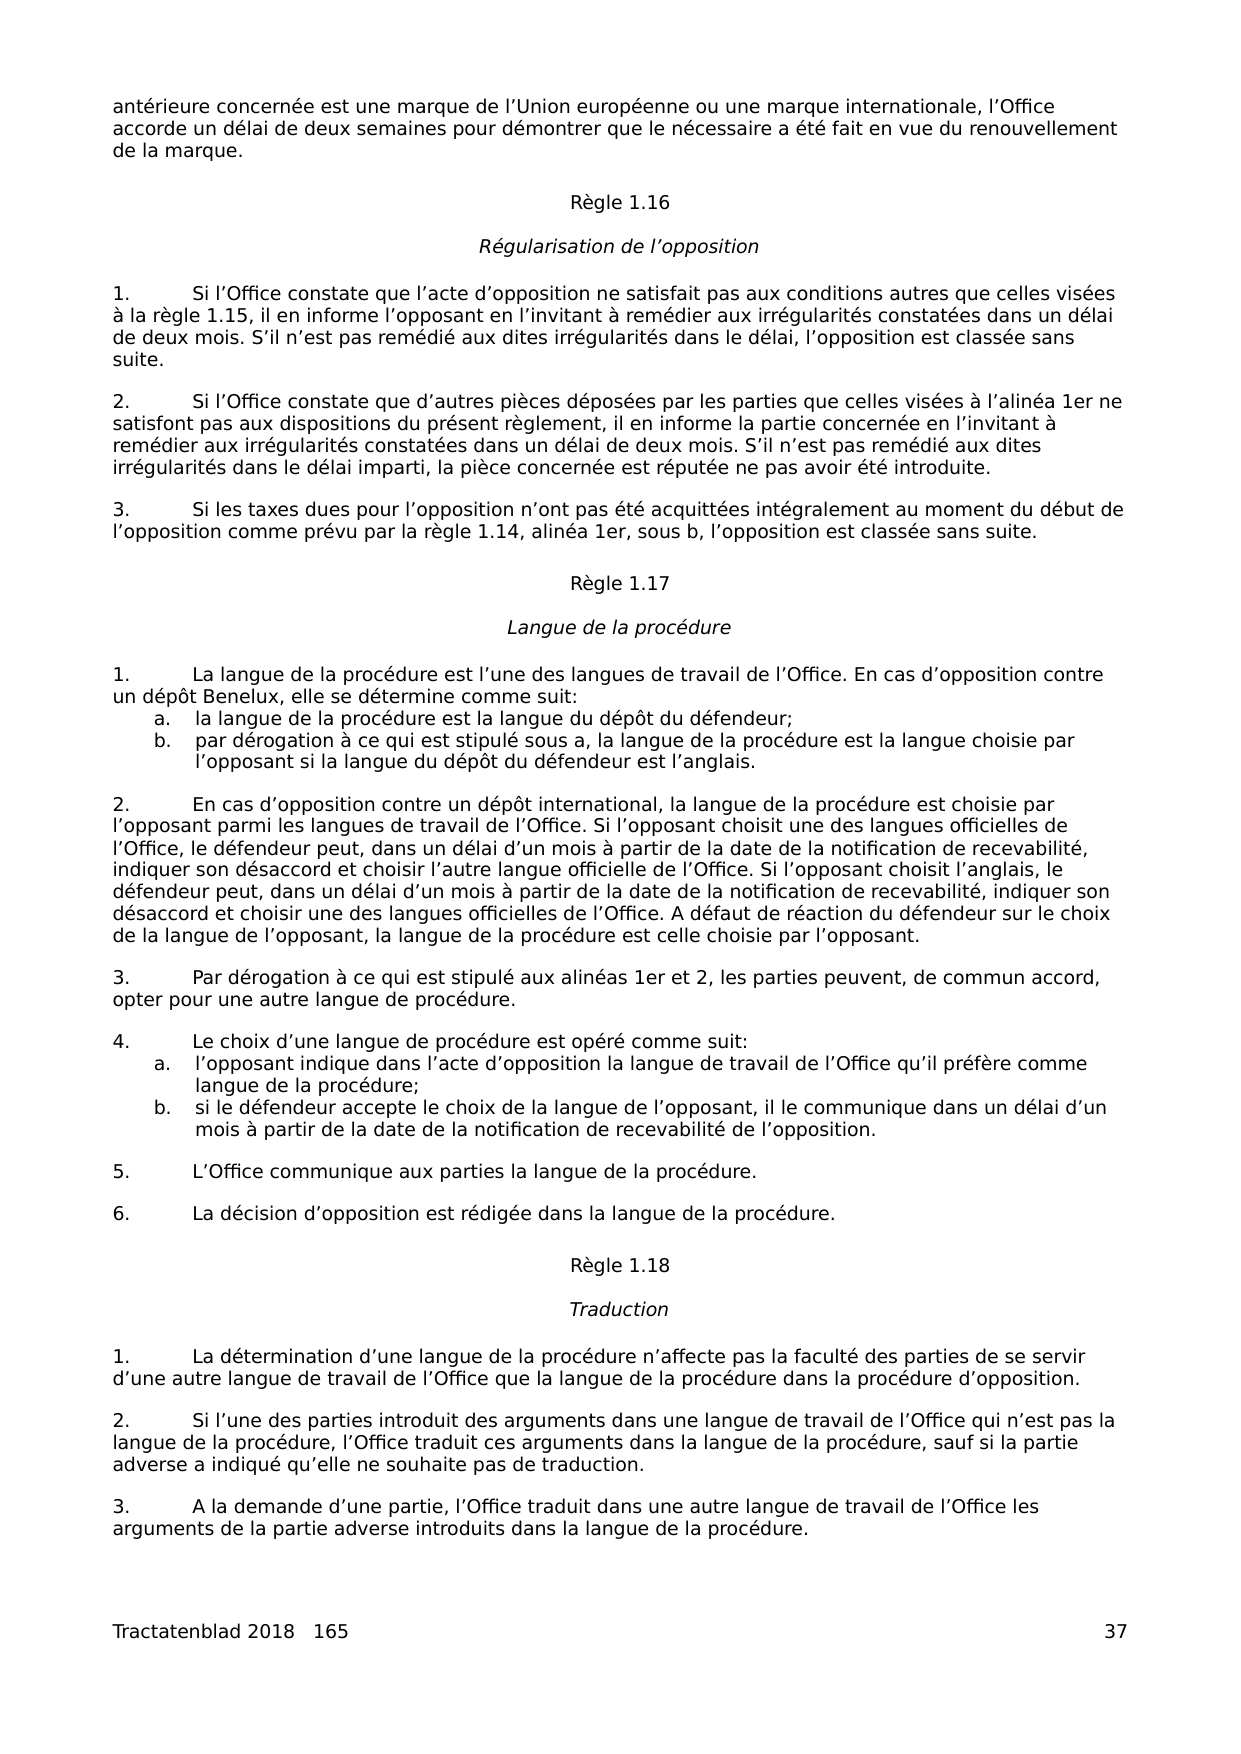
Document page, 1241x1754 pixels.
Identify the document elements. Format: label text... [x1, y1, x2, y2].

text 1. La détermination d’une langue de la procédure n’affecte pas la faculté des parties de se servir d’une autre langue de travail de l’Office que la langue de la procédure dans la procédure d’opposition. [112, 1346, 1128, 1390]
text 2. Si l’une des parties introduit des arguments dans une langue de travail de l’Office qui n’est pas la langue de la procédure, l’Office traduit ces arguments dans la langue de la procédure, sauf si la partie adverse a indiqué qu’elle ne souhaite pas de traduction. [112, 1410, 1128, 1476]
text 1. Si l’Office constate que l’acte d’opposition ne satisfait pas aux conditions autres que celles visées à la règle 1.15, il en informe l’opposant en l’invitant à remédier aux irrégularités constatées dans un délai de deux mois. S’il n’est pas remédié aux dites irrégularités dans le délai, l’opposition est classée sans suite. [112, 283, 1128, 371]
subtitle Règle 1.18 Traduction [112, 1255, 1128, 1321]
text 3. A la demande d’une partie, l’Office traduit dans une autre langue de travail de l’Office les arguments de la partie adverse introduits dans la langue de la procédure. [112, 1496, 1128, 1540]
text a. la langue de la procédure est la langue du dépôt du défendeur; [153, 707, 1128, 729]
text b. si le défendeur accepte le choix de la langue de l’opposant, il le communique dans un délai d’un mois à partir de la date de la notification de recevabilité de l’opposition. [153, 1097, 1128, 1141]
text 5. L’Office communique aux parties la langue de la procédure. [112, 1161, 1128, 1183]
text 2. Si l’Office constate que d’autres pièces déposées par les parties que celles visées à l’alinéa 1er ne satisfont pas aux dispositions du présent règlement, il en informe la partie concernée en l’invitant à remédier aux irrégularités constatées dans un délai de deux mois. S’il n’est pas remédié aux dites irrégularités dans le délai imparti, la pièce concernée est réputée ne pas avoir été introduite. [112, 391, 1128, 479]
text 4. Le choix d’une langue de procédure est opéré comme suit: [112, 1031, 1128, 1053]
text antérieure concernée est une marque de l’Union européenne ou une marque internationale, l’Office accorde un délai de deux semaines pour démontrer que le nécessaire a été fait en vue du renouvellement de la marque. [112, 96, 1128, 162]
subtitle Règle 1.16 Régularisation de l’opposition [112, 192, 1128, 258]
text 2. En cas d’opposition contre un dépôt international, la langue de la procédure est choisie par l’opposant parmi les langues de travail de l’Office. Si l’opposant choisit une des langues officielles de l’Office, le défendeur peut, dans un délai d’un mois à partir de la date de la notification de recevabilité, indiquer son désaccord et choisir l’autre langue officielle de l’Office. Si l’opposant choisit l’anglais, le défendeur peut, dans un délai d’un mois à partir de la date de la notification de recevabilité, indiquer son désaccord et choisir une des langues officielles de l’Office. A défaut de réaction du défendeur sur le choix de la langue de l’opposant, la langue de la procédure est celle choisie par l’opposant. [112, 793, 1128, 947]
text 3. Si les taxes dues pour l’opposition n’ont pas été acquittées intégralement au moment du début de l’opposition comme prévu par la règle 1.14, alinéa 1er, sous b, l’opposition est classée sans suite. [112, 499, 1128, 543]
subtitle Règle 1.17 Langue de la procédure [112, 573, 1128, 638]
text a. l’opposant indique dans l’acte d’opposition la langue de travail de l’Office qu’il préfère comme langue de la procédure; [153, 1053, 1128, 1097]
text 6. La décision d’opposition est rédigée dans la langue de la procédure. [112, 1203, 1128, 1225]
text 3. Par dérogation à ce qui est stipulé aux alinéas 1er et 2, les parties peuvent, de commun accord, opter pour une autre langue de procédure. [112, 967, 1128, 1011]
text 1. La langue de la procédure est l’une des langues de travail de l’Office. En cas d’opposition contre un dépôt Benelux, elle se détermine comme suit: [112, 663, 1128, 707]
text b. par dérogation à ce qui est stipulé sous a, la langue de la procédure est la langue choisie par l’opposant si la langue du dépôt du défendeur est l’anglais. [153, 729, 1128, 773]
